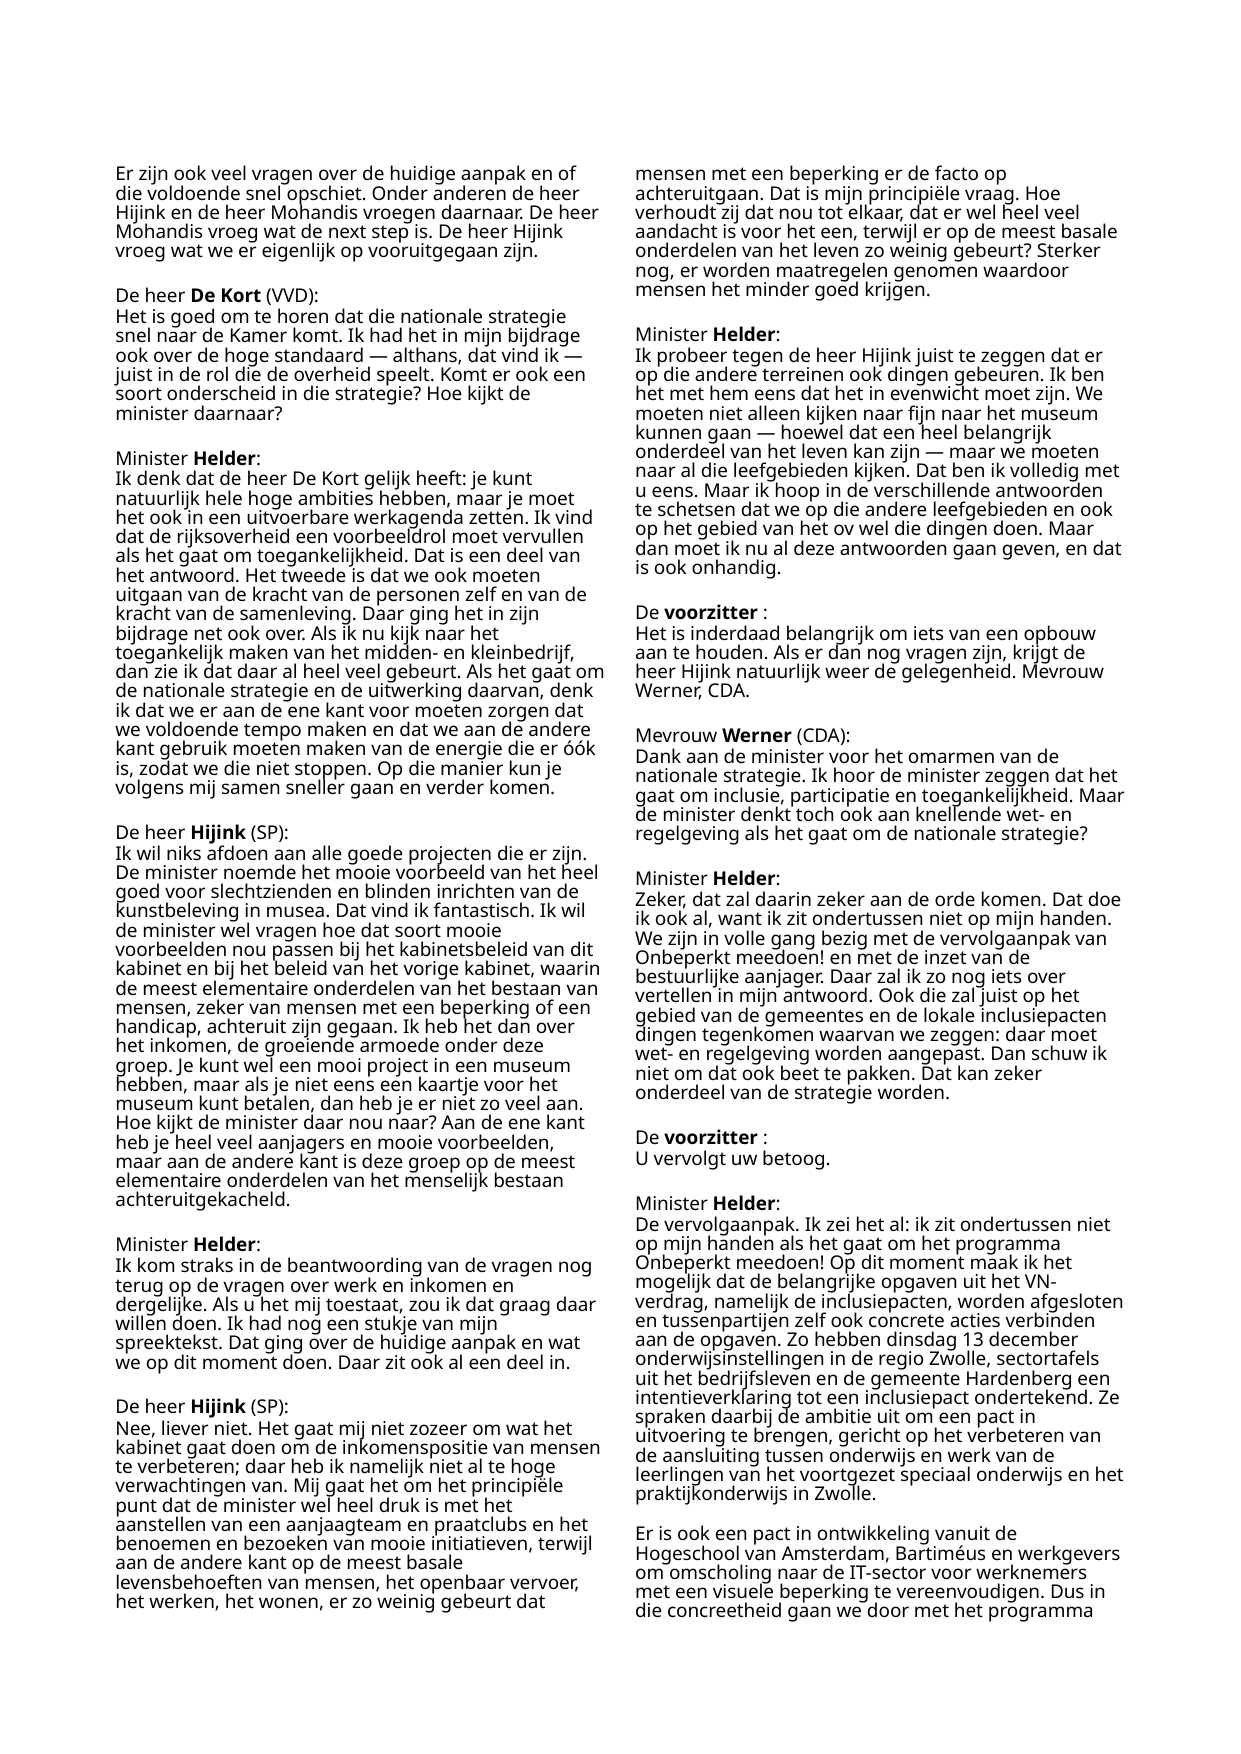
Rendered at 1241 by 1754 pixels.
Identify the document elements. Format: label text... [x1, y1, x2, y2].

text Zeker, dat zal daarin zeker aan de orde komen. Dat doe ik ook al, want ik zit ondertussen niet op mijn handen. We zijn in volle gang bezig met de vervolgaanpak van Onbeperkt meedoen! en met de inzet van de bestuurlijke aanjager. Daar zal ik zo nog iets over vertellen in mijn antwoord. Ook die zal juist op het gebied van de gemeentes en de lokale inclusiepacten dingen tegenkomen waarvan we zeggen: daar moet wet- en regelgeving worden aangepast. Dan schuw ik niet om dat ook beet te pakken. Dat kan zeker onderdeel van de strategie worden. [635, 891, 1125, 1103]
text Minister Helder: [635, 865, 1125, 891]
text Ik kom straks in de beantwoording van de vragen nog terug op de vragen over werk en inkomen en dergelijke. Als u het mij toestaat, zou ik dat graag daar willen doen. Ik had nog een stukje van mijn spreektekst. Dat ging over de huidige aanpak en wat we op dit moment doen. Daar zit ook al een deel in. [115, 1257, 605, 1373]
text Dank aan de minister voor het omarmen van de nationale strategie. Ik hoor de minister zeggen dat het gaat om inclusie, participatie en toegankelijkheid. Maar de minister denkt toch ook aan knellende wet- en regelgeving als het gaat om de nationale strategie? [635, 748, 1125, 844]
text Ik wil niks afdoen aan alle goede projecten die er zijn. De minister noemde het mooie voorbeeld van het heel goed voor slechtzienden en blinden inrichten van de kunstbeleving in musea. Dat vind ik fantastisch. Ik wil de minister wel vragen hoe dat soort mooie voorbeelden nou passen bij het kabinetsbeleid van dit kabinet en bij het beleid van het vorige kabinet, waarin de meest elementaire onderdelen van het bestaan van mensen, zeker van mensen met een beperking of een handicap, achteruit zijn gegaan. Ik heb het dan over het inkomen, de groeiende armoede onder deze groep. Je kunt wel een mooi project in een museum hebben, maar als je niet eens een kaartje voor het museum kunt betalen, dan heb je er niet zo veel aan. Hoe kijkt de minister daar nou naar? Aan de ene kant heb je heel veel aanjagers en mooie voorbeelden, maar aan de andere kant is deze groep op de meest elementaire onderdelen van het menselijk bestaan achteruitgekacheld. [115, 844, 605, 1211]
text mensen met een beperking er de facto op achteruitgaan. Dat is mijn principiële vraag. Hoe verhoudt zij dat nou tot elkaar, dat er wel heel veel aandacht is voor het een, terwijl er op de meest basale onderdelen van het leven zo weinig gebeurt? Sterker nog, er worden maatregelen genomen waardoor mensen het minder goed krijgen. [635, 165, 1125, 300]
text Minister Helder: [115, 445, 605, 470]
text De voorzitter : [635, 599, 1125, 624]
text Er zijn ook veel vragen over de huidige aanpak en of die voldoende snel opschiet. Onder anderen de heer Hijink en de heer Mohandis vroegen daarnaar. De heer Mohandis vroeg wat de next step is. De heer Hijink vroeg wat we er eigenlijk op vooruitgegaan zijn. [115, 165, 605, 262]
text Er is ook een pact in ontwikkeling vanuit de Hogeschool van Amsterdam, Bartiméus en werkgevers om omscholing naar de IT-sector voor werknemers met een visuele beperking te vereenvoudigen. Dus in die concreetheid gaan we door met het programma [635, 1525, 1125, 1622]
text Het is goed om te horen dat die nationale strategie snel naar de Kamer komt. Ik had het in mijn bijdrage ook over de hoge standaard — althans, dat vind ik — juist in de rol die de overheid speelt. Komt er ook een soort onderscheid in die strategie? Hoe kijkt de minister daarnaar? [115, 308, 605, 424]
text U vervolgt uw betoog. [635, 1150, 1125, 1169]
text De heer Hijink (SP): [115, 819, 605, 844]
text Minister Helder: [115, 1232, 605, 1257]
text De heer Hijink (SP): [115, 1394, 605, 1419]
text De vervolgaanpak. Ik zei het al: ik zit ondertussen niet op mijn handen als het gaat om het programma Onbeperkt meedoen! Op dit moment maak ik het mogelijk dat de belangrijke opgaven uit het VN-verdrag, namelijk de inclusiepacten, worden afgesloten en tussenpartijen zelf ook concrete acties verbinden aan de opgaven. Zo hebben dinsdag 13 december onderwijsinstellingen in de regio Zwolle, sectortafels uit het bedrijfsleven en de gemeente Hardenberg een intentieverklaring tot een inclusiepact ondertekend. Ze spraken daarbij de ambitie uit om een pact in uitvoering te brengen, gericht op het verbeteren van de aansluiting tussen onderwijs en werk van de leerlingen van het voortgezet speciaal onderwijs en het praktijkonderwijs in Zwolle. [635, 1216, 1125, 1504]
text Minister Helder: [635, 321, 1125, 347]
text Minister Helder: [635, 1190, 1125, 1216]
text Nee, liever niet. Het gaat mij niet zozeer om wat het kabinet gaat doen om de inkomenspositie van mensen te verbeteren; daar heb ik namelijk niet al te hoge verwachtingen van. Mij gaat het om het principiële punt dat de minister wel heel druk is met het aanstellen van een aanjaagteam en praatclubs en het benoemen en bezoeken van mooie initiatieven, terwijl aan de andere kant op de meest basale levensbehoeften van mensen, het openbaar vervoer, het werken, het wonen, er zo weinig gebeurt dat [115, 1419, 605, 1612]
text De heer De Kort (VVD): [115, 282, 605, 308]
text De voorzitter : [635, 1124, 1125, 1150]
text Mevrouw Werner (CDA): [635, 722, 1125, 748]
text Ik probeer tegen de heer Hijink juist te zeggen dat er op die andere terreinen ook dingen gebeuren. Ik ben het met hem eens dat het in evenwicht moet zijn. We moeten niet alleen kijken naar fijn naar het museum kunnen gaan — hoewel dat een heel belangrijk onderdeel van het leven kan zijn — maar we moeten naar al die leefgebieden kijken. Dat ben ik volledig met u eens. Maar ik hoop in de verschillende antwoorden te schetsen dat we op die andere leefgebieden en ook op het gebied van het ov wel die dingen doen. Maar dan moet ik nu al deze antwoorden gaan geven, en dat is ook onhandig. [635, 347, 1125, 578]
text Het is inderdaad belangrijk om iets van een opbouw aan te houden. Als er dan nog vragen zijn, krijgt de heer Hijink natuurlijk weer de gelegenheid. Mevrouw Werner, CDA. [635, 624, 1125, 702]
text Ik denk dat de heer De Kort gelijk heeft: je kunt natuurlijk hele hoge ambities hebben, maar je moet het ook in een uitvoerbare werkagenda zetten. Ik vind dat de rijksoverheid een voorbeeldrol moet vervullen als het gaat om toegankelijkheid. Dat is een deel van het antwoord. Het tweede is dat we ook moeten uitgaan van de kracht van de personen zelf en van de kracht van de samenleving. Daar ging het in zijn bijdrage net ook over. Als ik nu kijk naar het toegankelijk maken van het midden- en kleinbedrijf, dan zie ik dat daar al heel veel gebeurt. Als het gaat om de nationale strategie en de uitwerking daarvan, denk ik dat we er aan de ene kant voor moeten zorgen dat we voldoende tempo maken en dat we aan de andere kant gebruik moeten maken van de energie die er óók is, zodat we die niet stoppen. Op die manier kun je volgens mij samen sneller gaan en verder komen. [115, 470, 605, 798]
